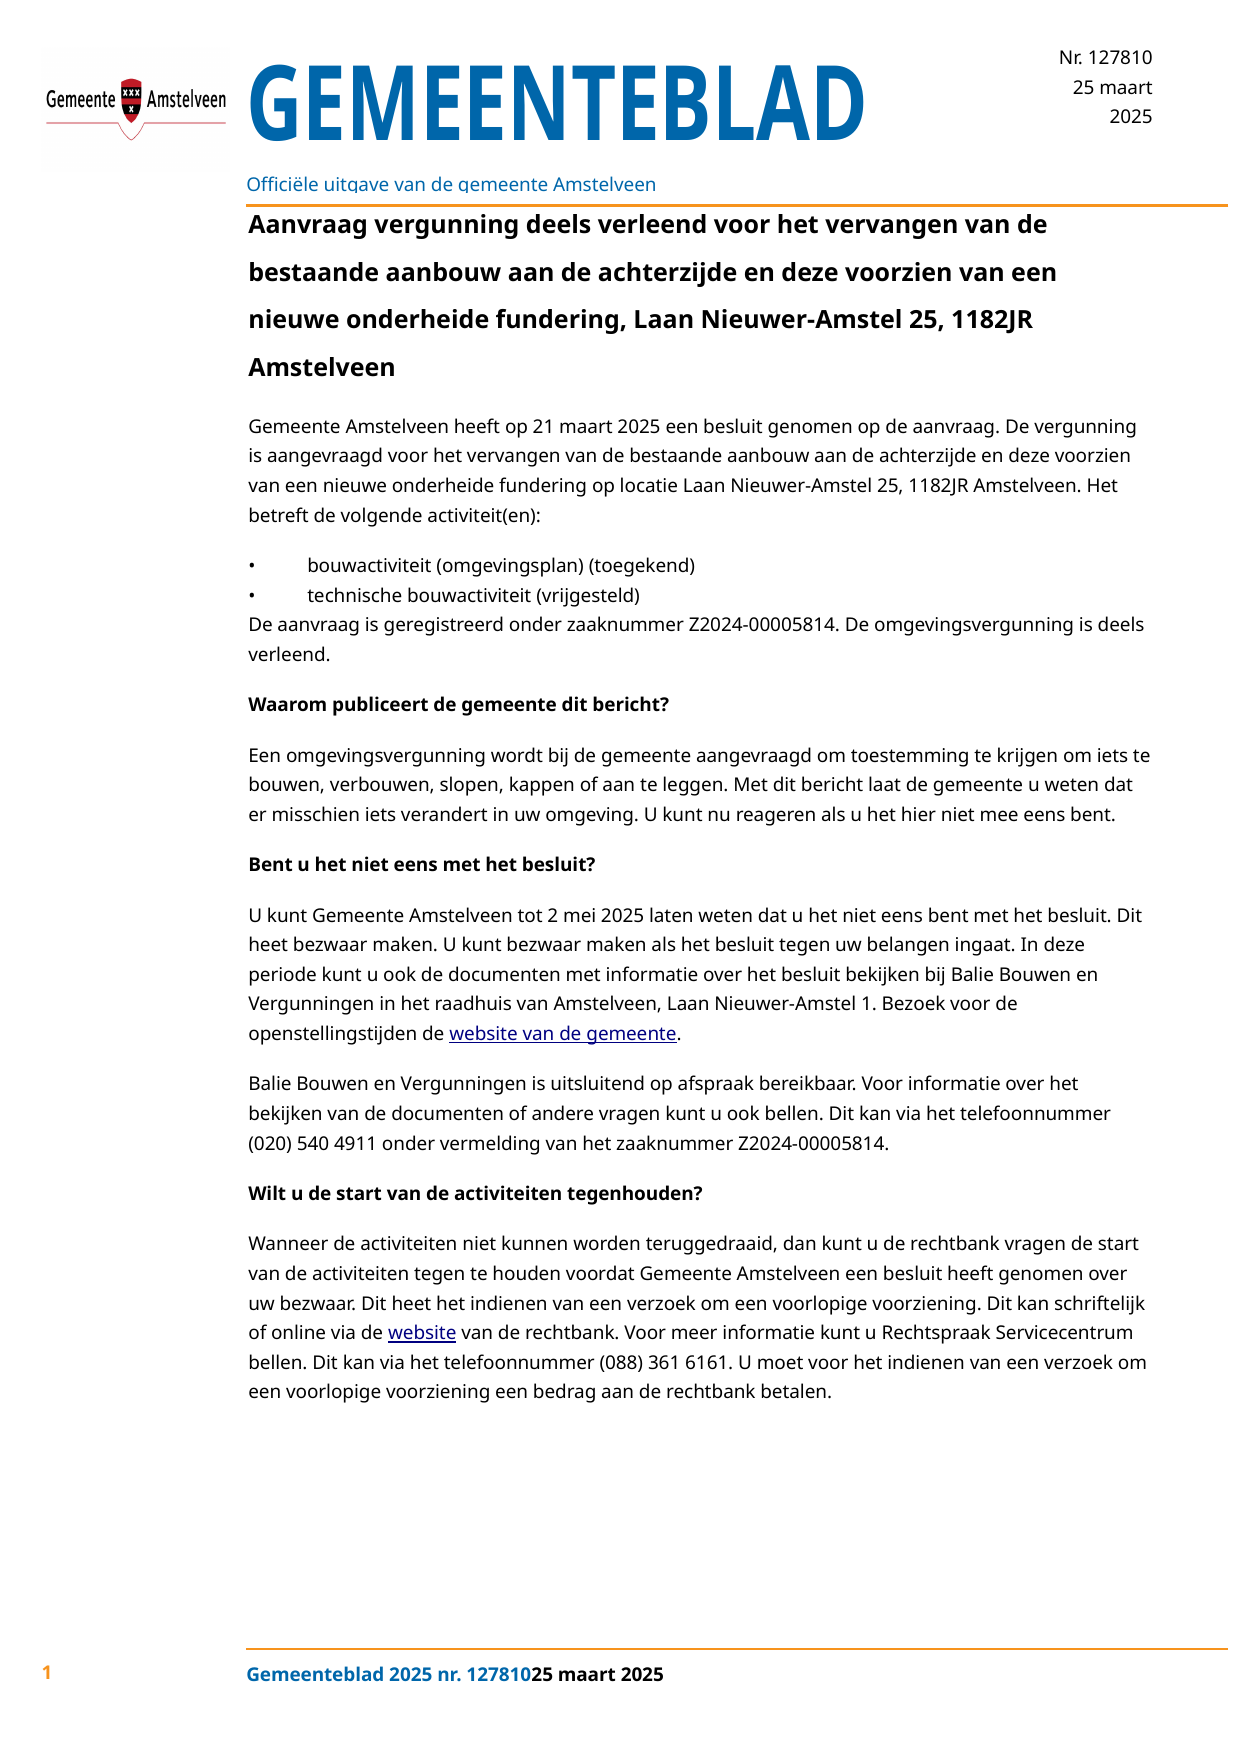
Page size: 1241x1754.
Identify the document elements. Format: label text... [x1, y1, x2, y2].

text Waarom publiceert de gemeente dit bericht? [248, 691, 1152, 717]
text Aanvraag vergunning deels verleend voor het vervangen van de bestaande aanbouw aan de achterzijde en deze voorzien van een nieuwe onderheide fundering, Laan Nieuwer-Amstel 25, 1182JR Amstelveen [248, 207, 1152, 384]
list technische bouwactiviteit (vrijgesteld) [248, 582, 1152, 608]
text De aanvraag is geregistreerd onder zaaknummer Z2024-00005814. De omgevingsvergunning is deels verleend. [248, 611, 1152, 667]
text Gemeente Amstelveen heeft op 21 maart 2025 een besluit genomen op de aanvraag. De vergunning is aangevraagd voor het vervangen van de bestaande aanbouw aan de achterzijde en deze voorzien van een nieuwe onderheide fundering op locatie Laan Nieuwer-Amstel 25, 1182JR Amstelveen. Het betreft de volgende activiteit(en): [248, 413, 1152, 528]
text Balie Bouwen en Vergunningen is uitsluitend op afspraak bereikbaar. Voor informatie over het bekijken van de documenten of andere vragen kunt u ook bellen. Dit kan via het telefoonnummer (020) 540 4911 onder vermelding van het zaaknummer Z2024-00005814. [248, 1071, 1152, 1156]
picture [41, 47, 231, 172]
text Een omgevingsvergunning wordt bij de gemeente aangevraagd om toestemming te krijgen om iets te bouwen, verbouwen, slopen, kappen of aan te leggen. Met dit bericht laat de gemeente u weten dat er misschien iets verandert in uw omgeving. U kunt nu reageren als u het hier niet mee eens bent. [248, 742, 1152, 827]
text Wanneer de activiteiten niet kunnen worden teruggedraaid, dan kunt u de rechtbank vragen de start van de activiteiten tegen te houden voordat Gemeente Amstelveen een besluit heeft genomen over uw bezwaar. Dit heet het indienen van een verzoek om een voorlopige voorziening. Dit kan schriftelijk of online via de website van de rechtbank. Voor meer informatie kunt u Rechtspraak Servicecentrum bellen. Dit kan via het telefoonnummer (088) 361 6161. U moet voor het indienen van een verzoek om een voorlopige voorziening een bedrag aan de rechtbank betalen. [248, 1231, 1152, 1404]
list bouwactiviteit (omgevingsplan) (toegekend) [248, 552, 1152, 578]
text Bent u het niet eens met het besluit? [248, 851, 1152, 877]
text Wilt u de start van de activiteiten tegenhouden? [248, 1180, 1152, 1206]
text U kunt Gemeente Amstelveen tot 2 mei 2025 laten weten dat u het niet eens bent met het besluit. Dit heet bezwaar maken. U kunt bezwaar maken als het besluit tegen uw belangen ingaat. In deze periode kunt u ook de documenten met informatie over het besluit bekijken bij Balie Bouwen en Vergunningen in het raadhuis van Amstelveen, Laan Nieuwer-Amstel 1. Bezoek voor de openstellingstijden de website van de gemeente. [248, 902, 1152, 1046]
